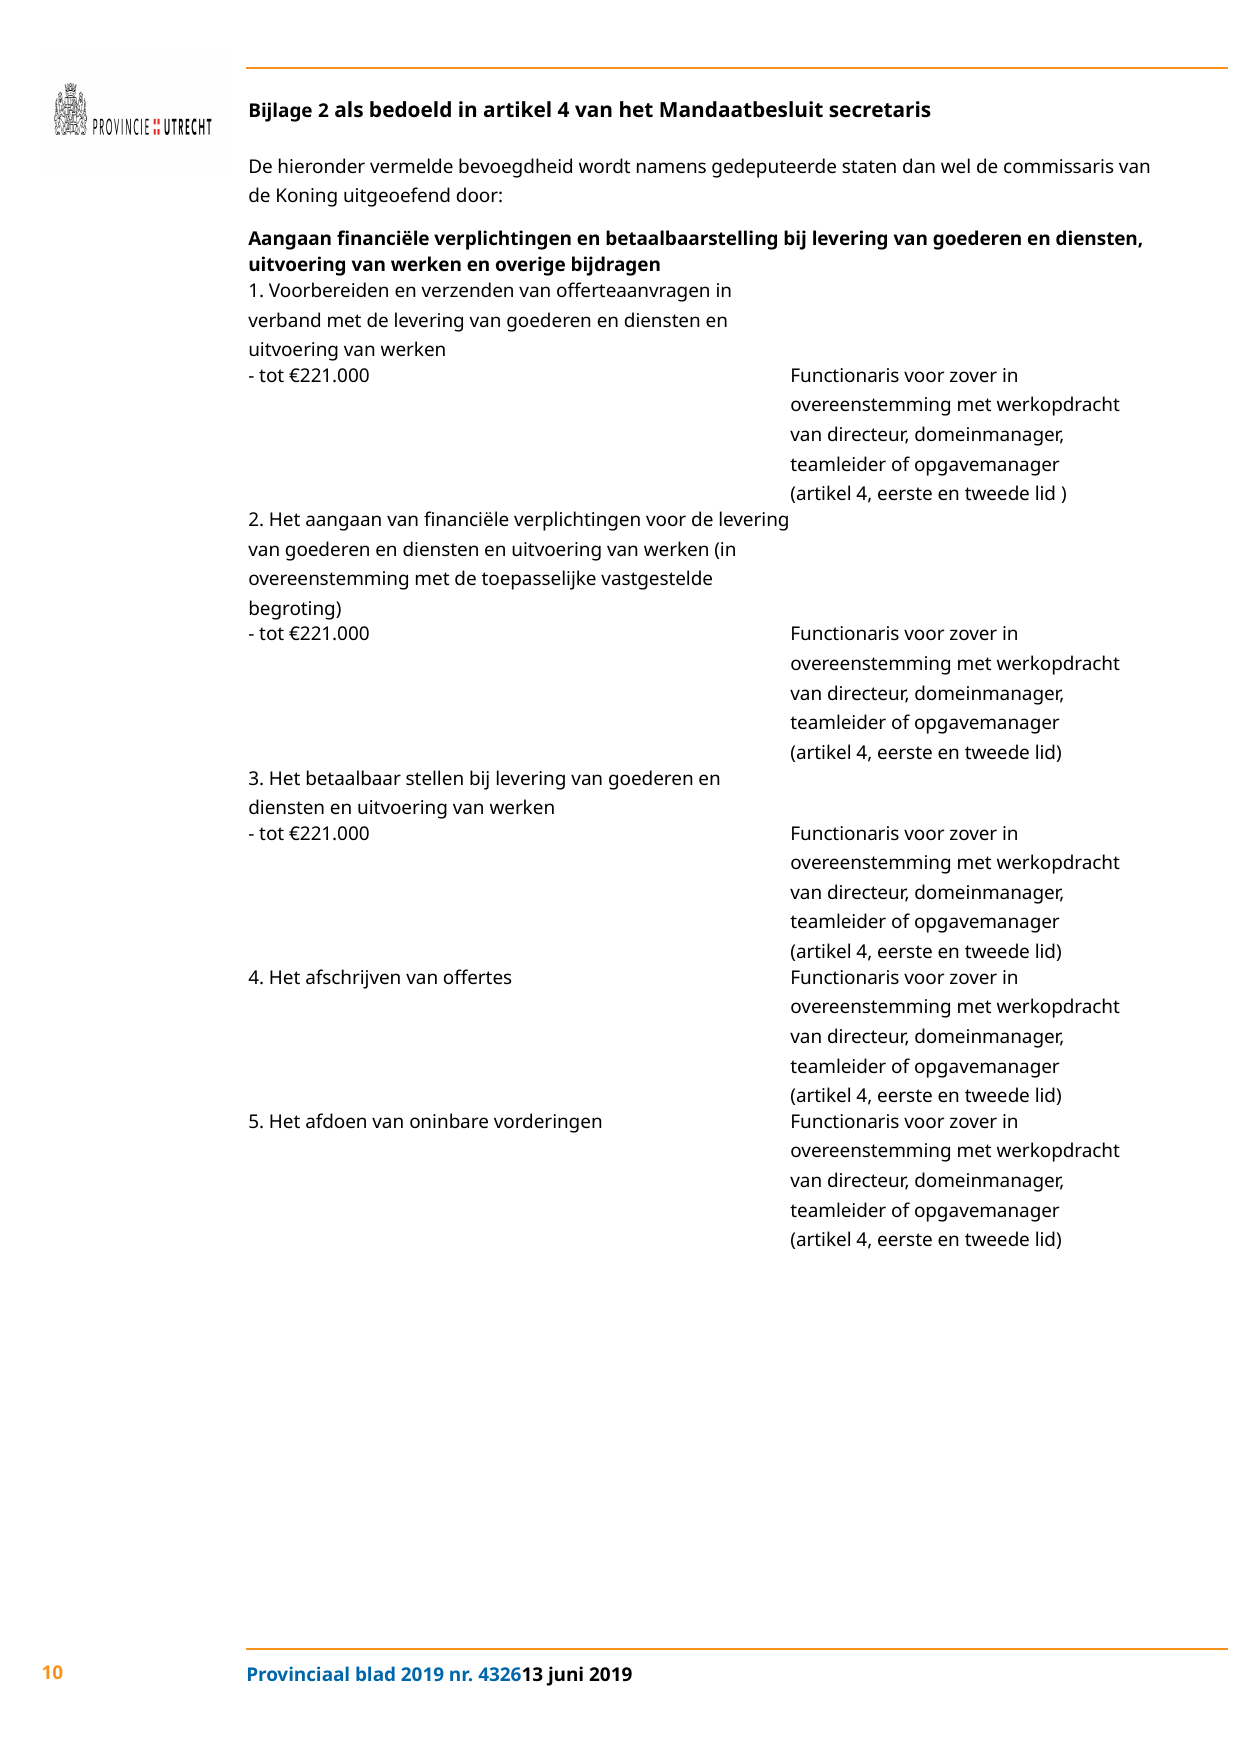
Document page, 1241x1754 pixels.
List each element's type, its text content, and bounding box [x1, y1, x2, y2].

text De hieronder vermelde bevoegdheid wordt namens gedeputeerde staten dan wel de commissaris van de Koning uitgeoefend door: [248, 153, 1152, 208]
table_cell 2. Het aangaan van financiële verplichtingen voor de levering van goederen en diensten en uitvoering van werken (in overeenstemming met de toepasselijke vastgestelde begroting) [248, 506, 790, 621]
table_cell - tot €221.000 [248, 621, 790, 765]
table_header 1. Voorbereiden en verzenden van offerteaanvragen in verband met de levering van goederen en diensten en uitvoering van werken [248, 277, 790, 362]
table_header [790, 277, 1152, 362]
table_cell - tot €221.000 [248, 362, 790, 506]
table_cell Functionaris voor zover in overeenstemming met werkopdracht van directeur, domeinmanager, teamleider of opgavemanager (artikel 4, eerste en tweede lid) [790, 820, 1152, 964]
text Bijlage 2 als bedoeld in artikel 4 van het Mandaatbesluit secretaris [248, 95, 1152, 123]
table_cell 4. Het afschrijven van offertes [248, 964, 790, 1108]
table_cell Functionaris voor zover in overeenstemming met werkopdracht van directeur, domeinmanager, teamleider of opgavemanager (artikel 4, eerste en tweede lid ) [790, 362, 1152, 506]
table_cell 3. Het betaalbaar stellen bij levering van goederen en diensten en uitvoering van werken [248, 765, 790, 820]
table_cell [790, 765, 1152, 820]
table_cell Functionaris voor zover in overeenstemming met werkopdracht van directeur, domeinmanager, teamleider of opgavemanager (artikel 4, eerste en tweede lid) [790, 621, 1152, 765]
table_cell Functionaris voor zover in overeenstemming met werkopdracht van directeur, domeinmanager, teamleider of opgavemanager (artikel 4, eerste en tweede lid) [790, 964, 1152, 1108]
text Aangaan financiële verplichtingen en betaalbaarstelling bij levering van goederen en diensten, uitvoering van werken en overige bijdragen [248, 226, 1152, 277]
picture [41, 47, 231, 172]
table_cell - tot €221.000 [248, 820, 790, 964]
table_cell Functionaris voor zover in overeenstemming met werkopdracht van directeur, domeinmanager, teamleider of opgavemanager (artikel 4, eerste en tweede lid) [790, 1108, 1152, 1252]
table_cell [790, 506, 1152, 621]
table_cell 5. Het afdoen van oninbare vorderingen [248, 1108, 790, 1252]
